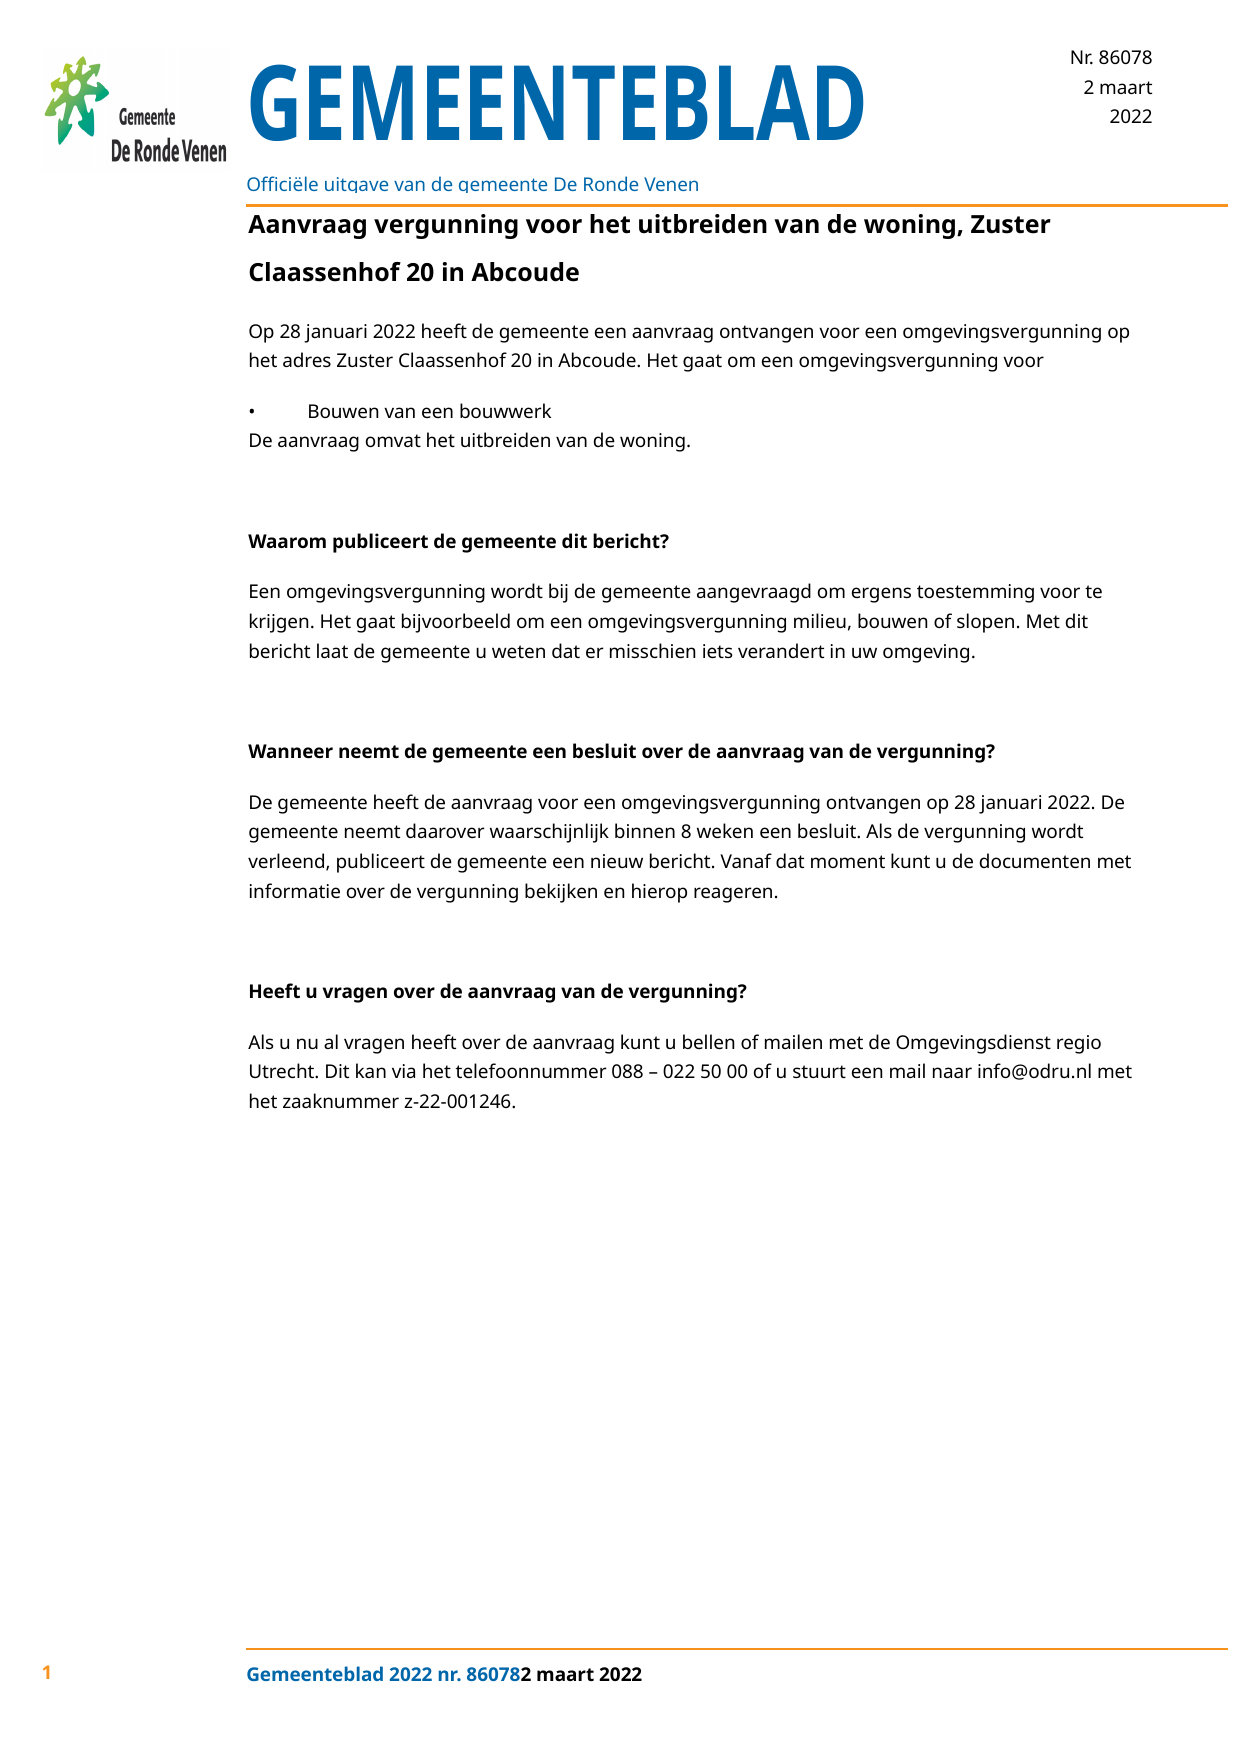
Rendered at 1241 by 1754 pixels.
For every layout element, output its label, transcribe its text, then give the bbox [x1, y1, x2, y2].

text Een omgevingsvergunning wordt bij de gemeente aangevraagd om ergens toestemming voor te krijgen. Het gaat bijvoorbeeld om een omgevingsvergunning milieu, bouwen of slopen. Met dit bericht laat de gemeente u weten dat er misschien iets verandert in uw omgeving. [248, 579, 1152, 664]
list Bouwen van een bouwwerk [248, 398, 1152, 424]
text Wanneer neemt de gemeente een besluit over de aanvraag van de vergunning? [248, 739, 1152, 764]
text Als u nu al vragen heeft over de aanvraag kunt u bellen of mailen met de Omgevingsdienst regio Utrecht. Dit kan via het telefoonnummer 088 – 022 50 00 of u stuurt een mail naar info@odru.nl met het zaaknummer z-22-001246. [248, 1029, 1152, 1114]
text Op 28 januari 2022 heeft de gemeente een aanvraag ontvangen voor een omgevingsvergunning op het adres Zuster Claassenhof 20 in Abcoude. Het gaat om een omgevingsvergunning voor [248, 318, 1152, 373]
text De aanvraag omvat het uitbreiden van de woning. [248, 427, 1152, 453]
picture [41, 47, 231, 172]
text Waarom publiceert de gemeente dit bericht? [248, 528, 1152, 554]
text Aanvraag vergunning voor het uitbreiden van de woning, Zuster Claassenhof 20 in Abcoude [248, 207, 1152, 288]
text Heeft u vragen over de aanvraag van de vergunning? [248, 979, 1152, 1004]
text De gemeente heeft de aanvraag voor een omgevingsvergunning ontvangen op 28 januari 2022. De gemeente neemt daarover waarschijnlijk binnen 8 weken een besluit. Als de vergunning wordt verleend, publiceert de gemeente een nieuw bericht. Vanaf dat moment kunt u de documenten met informatie over de vergunning bekijken en hierop reageren. [248, 789, 1152, 904]
